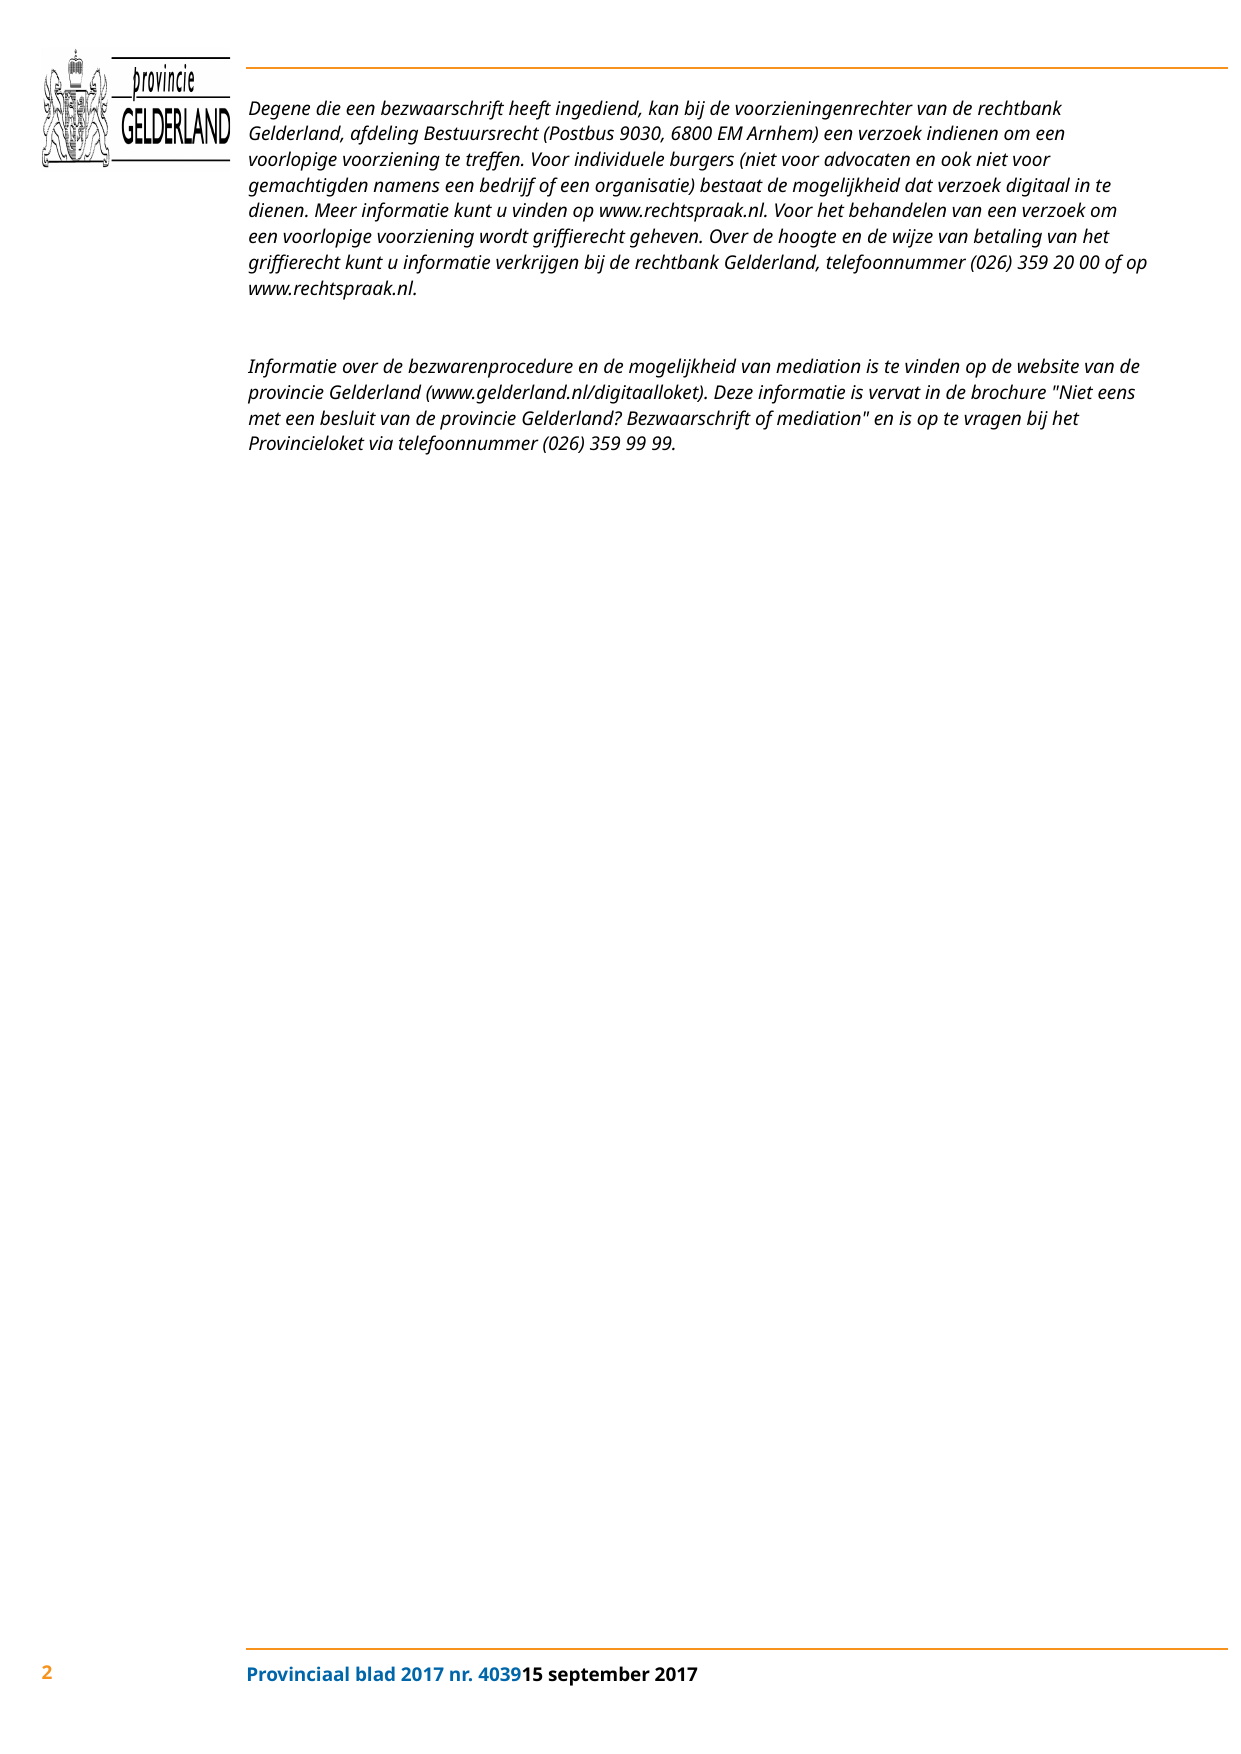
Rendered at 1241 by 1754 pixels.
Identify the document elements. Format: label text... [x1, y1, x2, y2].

text Informatie over de bezwarenprocedure en de mogelijkheid van mediation is te vinden op de website van de provincie Gelderland (www.gelderland.nl/digitaalloket). Deze informatie is vervat in de brochure "Niet eens met een besluit van de provincie Gelderland? Bezwaarschrift of mediation" en is op te vragen bij het Provincieloket via telefoonnummer (026) 359 99 99. [248, 353, 1152, 456]
picture [41, 47, 231, 172]
text Degene die een bezwaarschrift heeft ingediend, kan bij de voorzieningenrechter van de rechtbank Gelderland, afdeling Bestuursrecht (Postbus 9030, 6800 EM Arnhem) een verzoek indienen om een voorlopige voorziening te treffen. Voor individuele burgers (niet voor advocaten en ook niet voor gemachtigden namens een bedrijf of een organisatie) bestaat de mogelijkheid dat verzoek digitaal in te dienen. Meer informatie kunt u vinden op www.rechtspraak.nl. Voor het behandelen van een verzoek om een voorlopige voorziening wordt griffierecht geheven. Over de hoogte en de wijze van betaling van het griffierecht kunt u informatie verkrijgen bij de rechtbank Gelderland, telefoonnummer (026) 359 20 00 of op www.rechtspraak.nl. [248, 95, 1152, 301]
